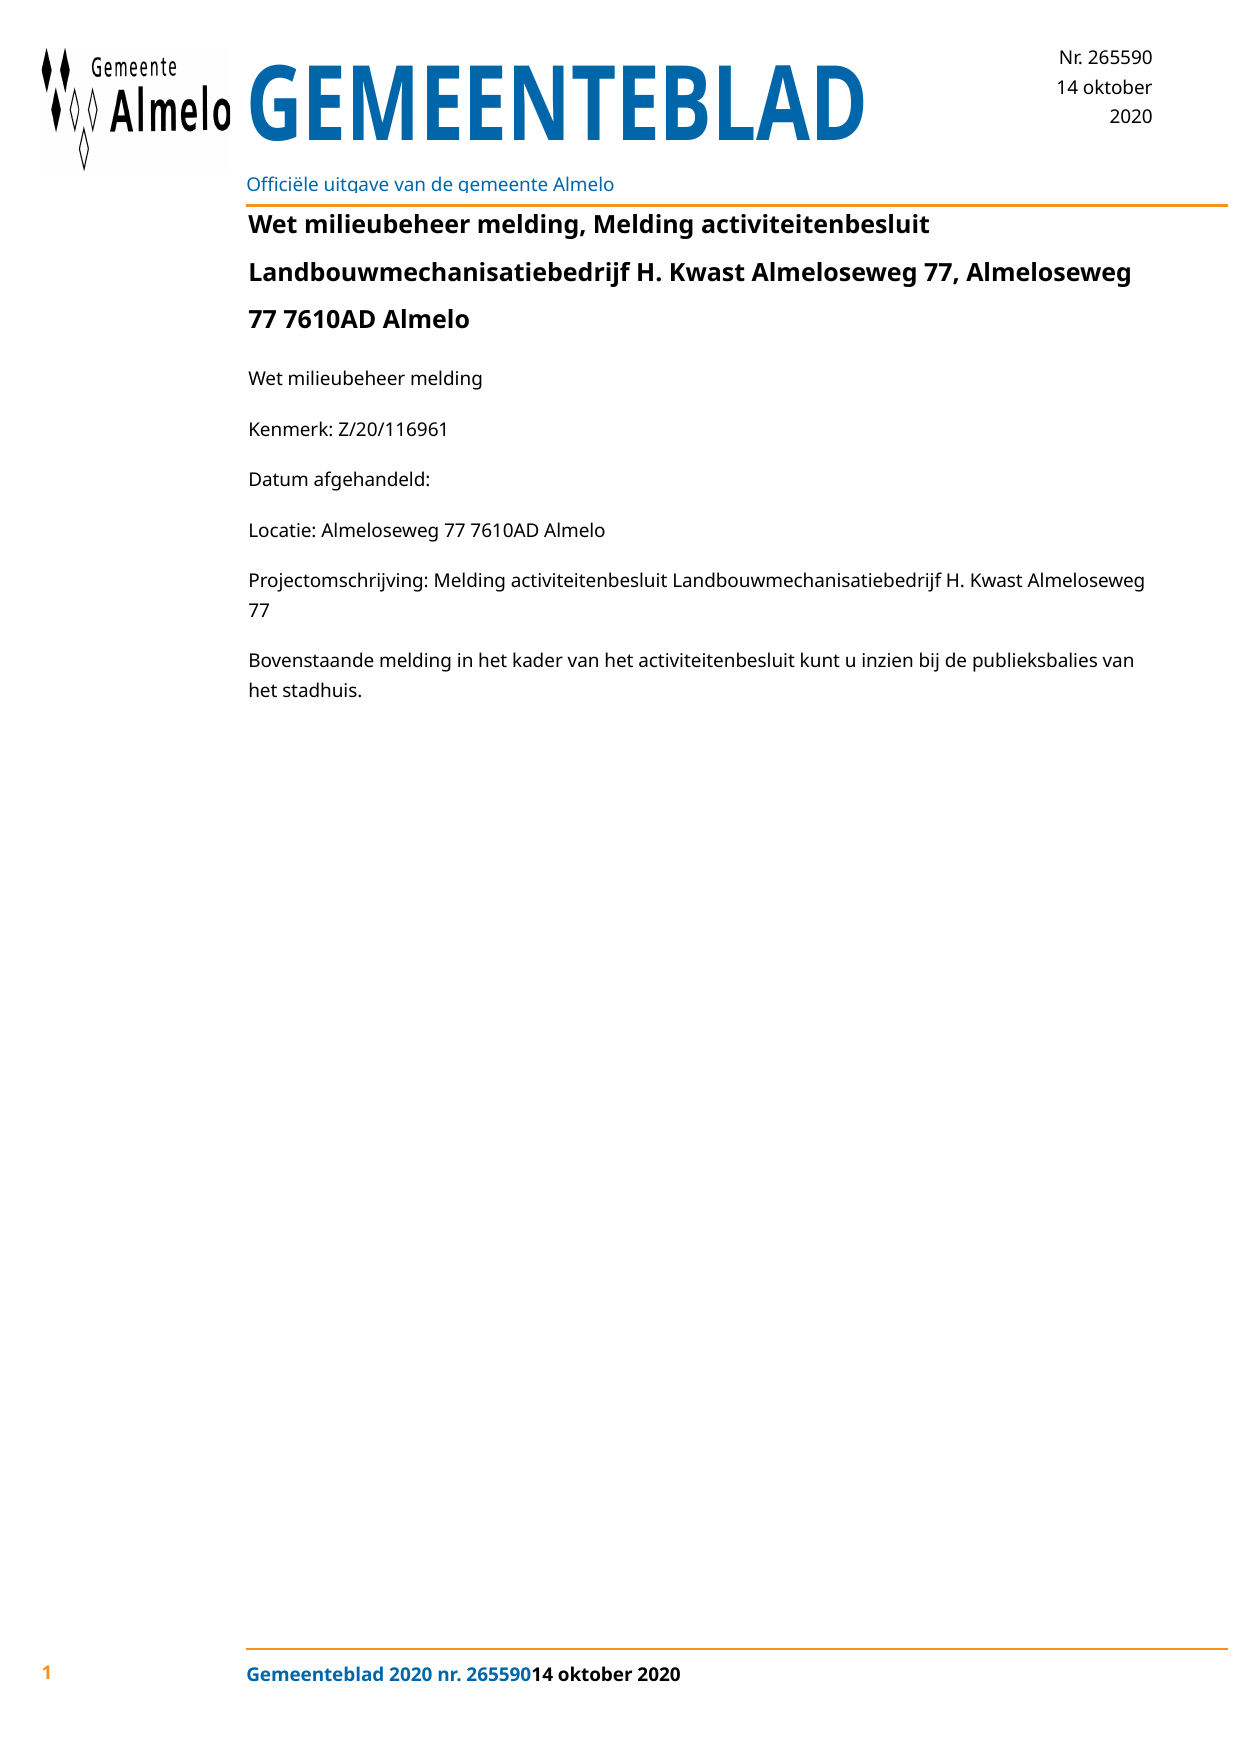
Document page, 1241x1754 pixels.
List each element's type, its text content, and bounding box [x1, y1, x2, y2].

text Projectomschrijving: Melding activiteitenbesluit Landbouwmechanisatiebedrijf H. Kwast Almeloseweg 77 [248, 567, 1152, 622]
text Wet milieubeheer melding, Melding activiteitenbesluit Landbouwmechanisatiebedrijf H. Kwast Almeloseweg 77, Almeloseweg 77 7610AD Almelo [248, 207, 1152, 336]
text Wet milieubeheer melding [248, 366, 1152, 391]
text Datum afgehandeld: [248, 466, 1152, 492]
picture [41, 47, 231, 172]
text Locatie: Almeloseweg 77 7610AD Almelo [248, 517, 1152, 542]
text Kenmerk: Z/20/116961 [248, 416, 1152, 442]
text Bovenstaande melding in het kader van het activiteitenbesluit kunt u inzien bij de publieksbalies van het stadhuis. [248, 647, 1152, 702]
